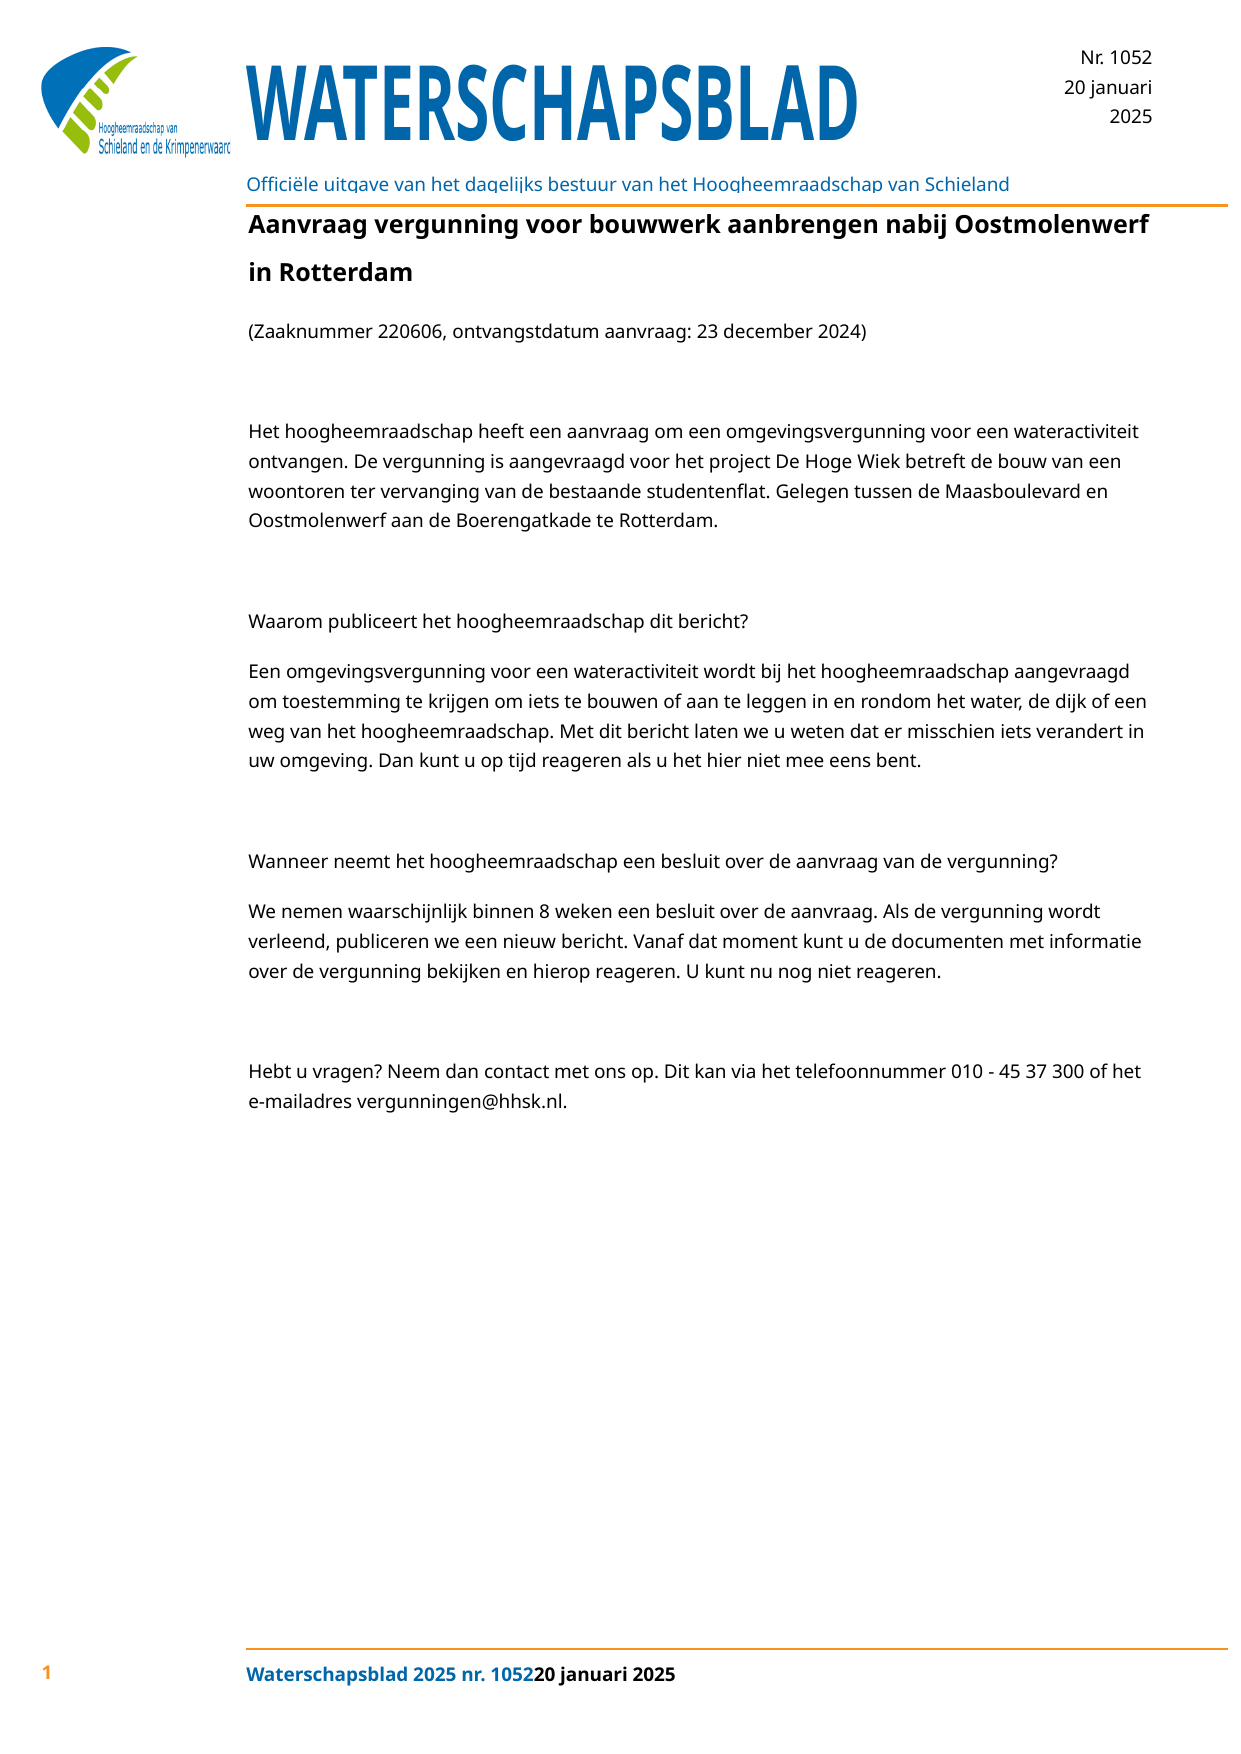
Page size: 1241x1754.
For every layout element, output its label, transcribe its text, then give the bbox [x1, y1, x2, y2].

text We nemen waarschijnlijk binnen 8 weken een besluit over de aanvraag. Als de vergunning wordt verleend, publiceren we een nieuw bericht. Vanaf dat moment kunt u de documenten met informatie over de vergunning bekijken en hierop reageren. U kunt nu nog niet reageren. [248, 899, 1152, 984]
text Waarom publiceert het hoogheemraadschap dit bericht? [248, 608, 1152, 634]
text Hebt u vragen? Neem dan contact met ons op. Dit kan via het telefoonnummer 010 - 45 37 300 of het e-mailadres vergunningen@hhsk.nl. [248, 1059, 1152, 1114]
picture [41, 47, 231, 172]
text Aanvraag vergunning voor bouwwerk aanbrengen nabij Oostmolenwerf in Rotterdam [248, 207, 1152, 288]
text Een omgevingsvergunning voor een wateractiviteit wordt bij het hoogheemraadschap aangevraagd om toestemming te krijgen om iets te bouwen of aan te leggen in en rondom het water, de dijk of een weg van het hoogheemraadschap. Met dit bericht laten we u weten dat er misschien iets verandert in uw omgeving. Dan kunt u op tijd reageren als u het hier niet mee eens bent. [248, 659, 1152, 773]
text Wanneer neemt het hoogheemraadschap een besluit over de aanvraag van de vergunning? [248, 848, 1152, 874]
text Het hoogheemraadschap heeft een aanvraag om een omgevingsvergunning voor een wateractiviteit ontvangen. De vergunning is aangevraagd voor het project De Hoge Wiek betreft de bouw van een woontoren ter vervanging van de bestaande studentenflat. Gelegen tussen de Maasboulevard en Oostmolenwerf aan de Boerengatkade te Rotterdam. [248, 419, 1152, 533]
text (Zaaknummer 220606, ontvangstdatum aanvraag: 23 december 2024) [248, 318, 1152, 344]
